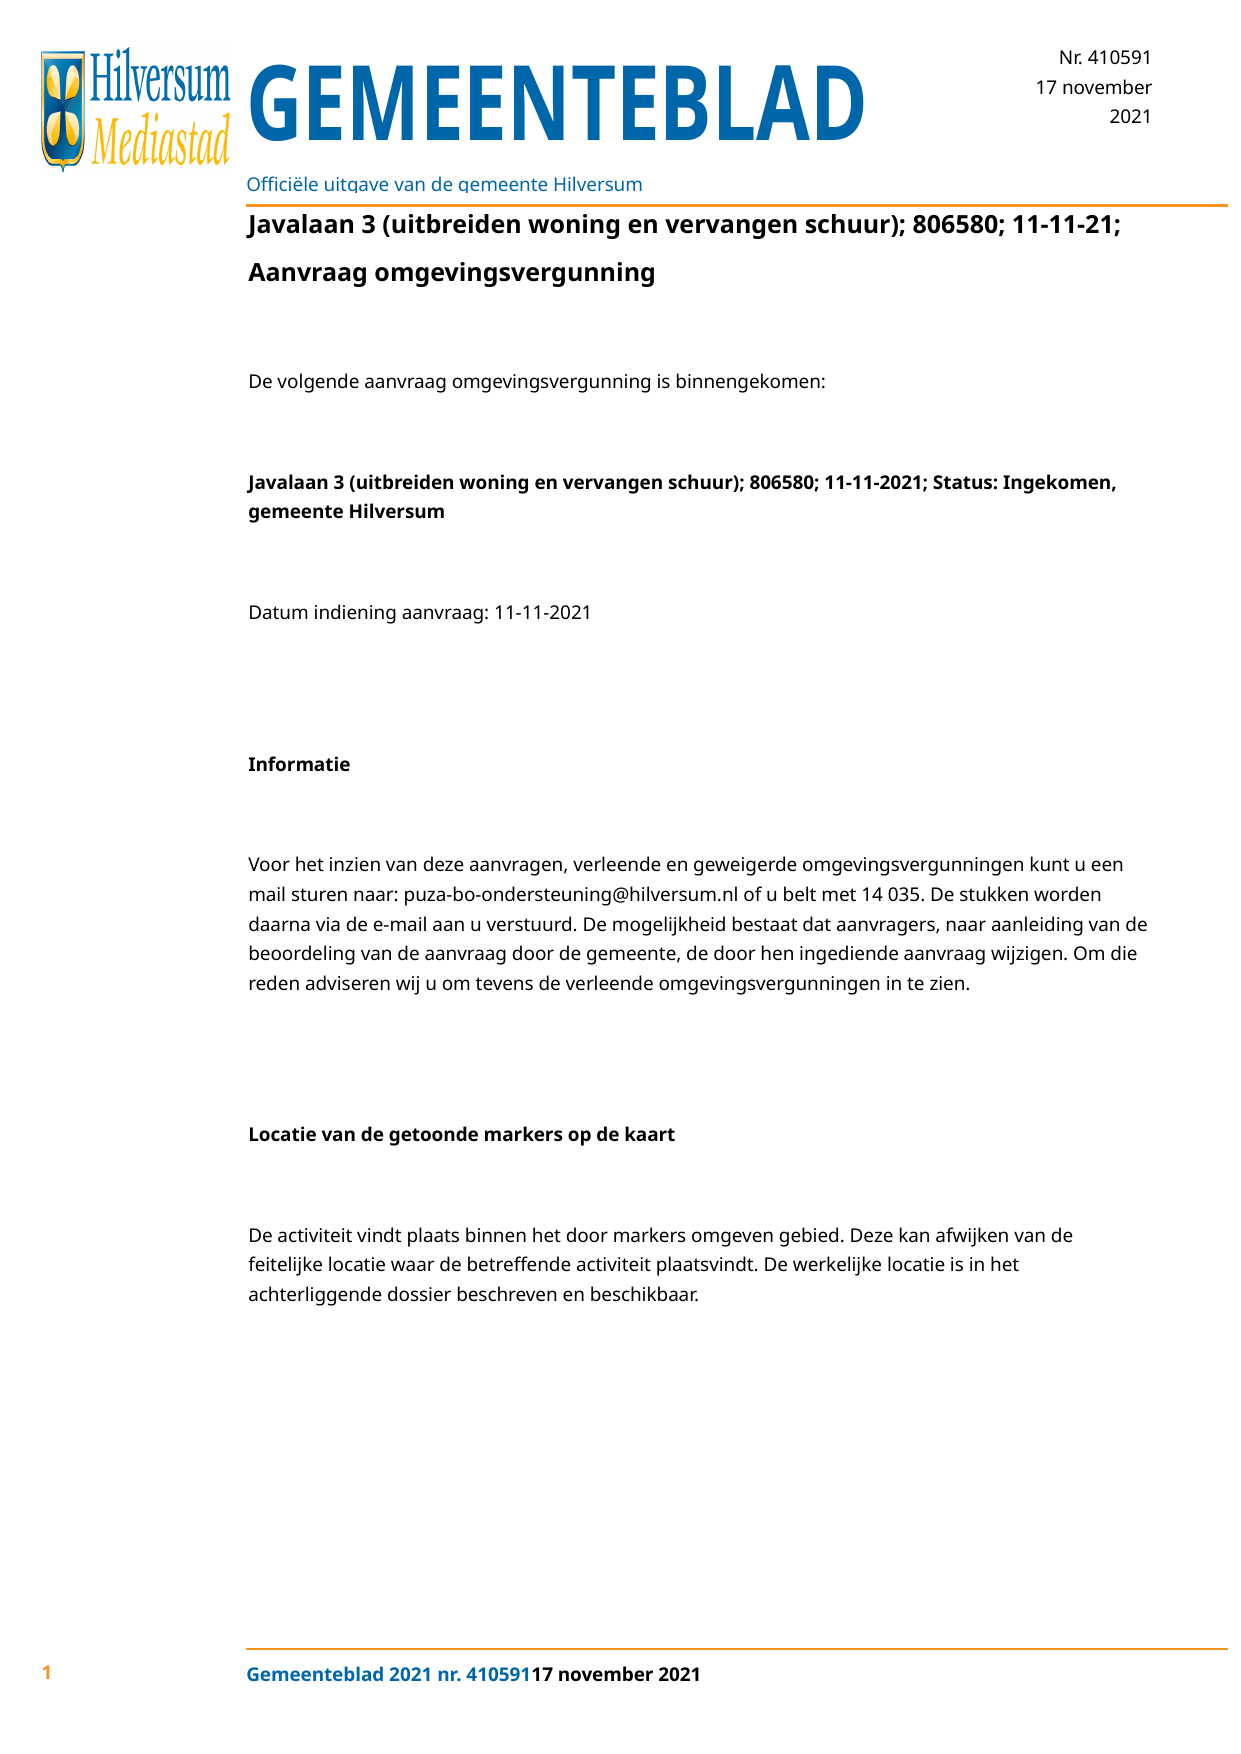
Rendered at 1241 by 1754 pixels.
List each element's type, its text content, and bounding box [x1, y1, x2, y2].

text Informatie [248, 751, 1152, 777]
text Datum indiening aanvraag: 11-11-2021 [248, 599, 1152, 625]
text Javalaan 3 (uitbreiden woning en vervangen schuur); 806580; 11-11-2021; Status: Ingekomen, gemeente Hilversum [248, 469, 1152, 524]
text De volgende aanvraag omgevingsvergunning is binnengekomen: [248, 368, 1152, 394]
text De activiteit vindt plaats binnen het door markers omgeven gebied. Deze kan afwijken van de feitelijke locatie waar de betreffende activiteit plaatsvindt. De werkelijke locatie is in het achterliggende dossier beschreven en beschikbaar. [248, 1222, 1152, 1307]
text Locatie van de getoonde markers op de kaart [248, 1121, 1152, 1147]
text Voor het inzien van deze aanvragen, verleende en geweigerde omgevingsvergunningen kunt u een mail sturen naar: puza-bo-ondersteuning@hilversum.nl of u belt met 14 035. De stukken worden daarna via de e-mail aan u verstuurd. De mogelijkheid bestaat dat aanvragers, naar aanleiding van de beoordeling van de aanvraag door de gemeente, de door hen ingediende aanvraag wijzigen. Om die reden adviseren wij u om tevens de verleende omgevingsvergunningen in te zien. [248, 852, 1152, 996]
text Javalaan 3 (uitbreiden woning en vervangen schuur); 806580; 11-11-21; Aanvraag omgevingsvergunning [248, 207, 1152, 288]
picture [41, 47, 231, 172]
